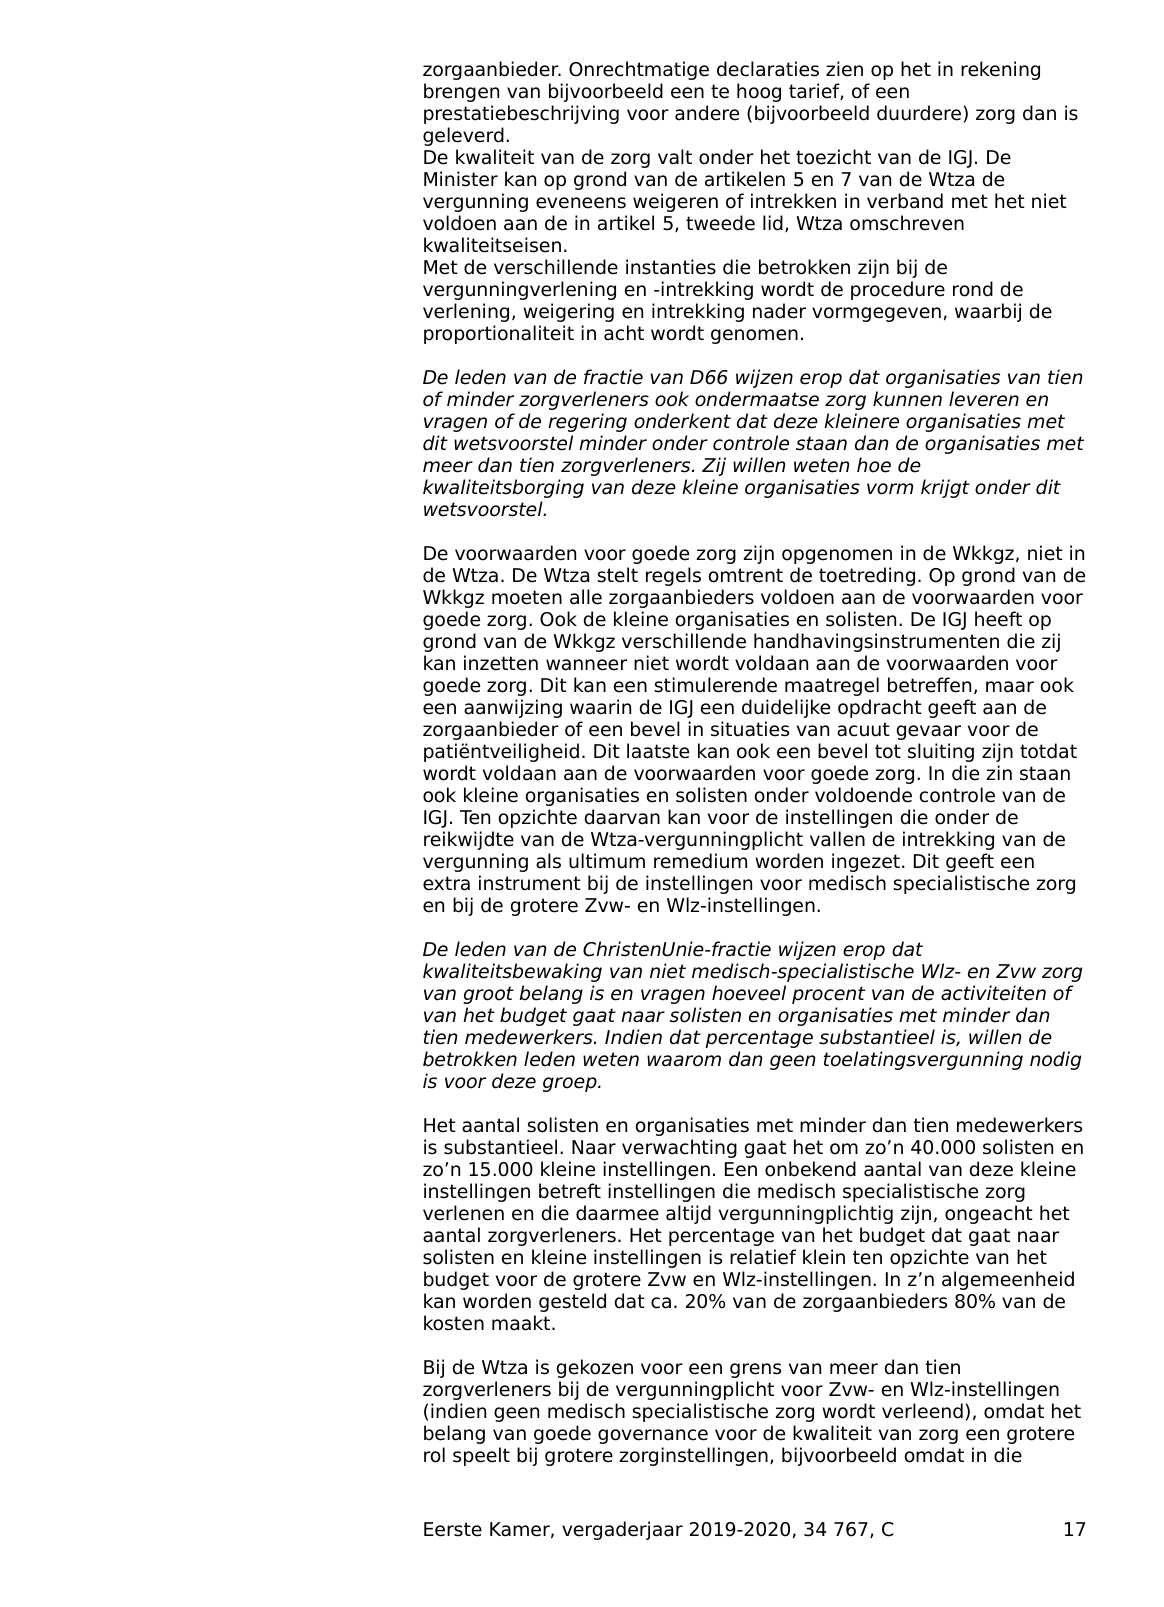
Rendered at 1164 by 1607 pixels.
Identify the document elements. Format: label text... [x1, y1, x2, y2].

text De leden van de fractie van D66 wijzen erop dat organisaties van tien of minder zorgverleners ook ondermaatse zorg kunnen leveren en vragen of de regering onderkent dat deze kleinere organisaties met dit wetsvoorstel minder onder controle staan dan de organisaties met meer dan tien zorgverleners. Zij willen weten hoe de kwaliteitsborging van deze kleine organisaties vorm krijgt onder dit wetsvoorstel. [422, 367, 1087, 521]
text Bij de Wtza is gekozen voor een grens van meer dan tien zorgverleners bij de vergunningplicht voor Zvw- en Wlz-instellingen (indien geen medisch specialistische zorg wordt verleend), omdat het belang van goede governance voor de kwaliteit van zorg een grotere rol speelt bij grotere zorginstellingen, bijvoorbeeld omdat in die [422, 1357, 1087, 1467]
text De voorwaarden voor goede zorg zijn opgenomen in de Wkkgz, niet in de Wtza. De Wtza stelt regels omtrent de toetreding. Op grond van de Wkkgz moeten alle zorgaanbieders voldoen aan de voorwaarden voor goede zorg. Ook de kleine organisaties en solisten. De IGJ heeft op grond van de Wkkgz verschillende handhavingsinstrumenten die zij kan inzetten wanneer niet wordt voldaan aan de voorwaarden voor goede zorg. Dit kan een stimulerende maatregel betreffen, maar ook een aanwijzing waarin de IGJ een duidelijke opdracht geeft aan de zorgaanbieder of een bevel in situaties van acuut gevaar voor de patiëntveiligheid. Dit laatste kan ook een bevel tot sluiting zijn totdat wordt voldaan aan de voorwaarden voor goede zorg. In die zin staan ook kleine organisaties en solisten onder voldoende controle van de IGJ. Ten opzichte daarvan kan voor de instellingen die onder de reikwijdte van de Wtza-vergunningplicht vallen de intrekking van de vergunning als ultimum remedium worden ingezet. Dit geeft een extra instrument bij de instellingen voor medisch specialistische zorg en bij de grotere Zvw- en Wlz-instellingen. [422, 543, 1087, 917]
text Met de verschillende instanties die betrokken zijn bij de vergunningverlening en -intrekking wordt de procedure rond de verlening, weigering en intrekking nader vormgegeven, waarbij de proportionaliteit in acht wordt genomen. [422, 257, 1087, 345]
text De leden van de ChristenUnie-fractie wijzen erop dat kwaliteitsbewaking van niet medisch-specialistische Wlz- en Zvw zorg van groot belang is en vragen hoeveel procent van de activiteiten of van het budget gaat naar solisten en organisaties met minder dan tien medewerkers. Indien dat percentage substantieel is, willen de betrokken leden weten waarom dan geen toelatingsvergunning nodig is voor deze groep. [422, 939, 1087, 1093]
text zorgaanbieder. Onrechtmatige declaraties zien op het in rekening brengen van bijvoorbeeld een te hoog tarief, of een prestatiebeschrijving voor andere (bijvoorbeeld duurdere) zorg dan is geleverd. [422, 59, 1087, 147]
text De kwaliteit van de zorg valt onder het toezicht van de IGJ. De Minister kan op grond van de artikelen 5 en 7 van de Wtza de vergunning eveneens weigeren of intrekken in verband met het niet voldoen aan de in artikel 5, tweede lid, Wtza omschreven kwaliteitseisen. [422, 147, 1087, 257]
text Het aantal solisten en organisaties met minder dan tien medewerkers is substantieel. Naar verwachting gaat het om zo’n 40.000 solisten en zo’n 15.000 kleine instellingen. Een onbekend aantal van deze kleine instellingen betreft instellingen die medisch specialistische zorg verlenen en die daarmee altijd vergunningplichtig zijn, ongeacht het aantal zorgverleners. Het percentage van het budget dat gaat naar solisten en kleine instellingen is relatief klein ten opzichte van het budget voor de grotere Zvw en Wlz-instellingen. In z’n algemeenheid kan worden gesteld dat ca. 20% van de zorgaanbieders 80% van de kosten maakt. [422, 1115, 1087, 1335]
